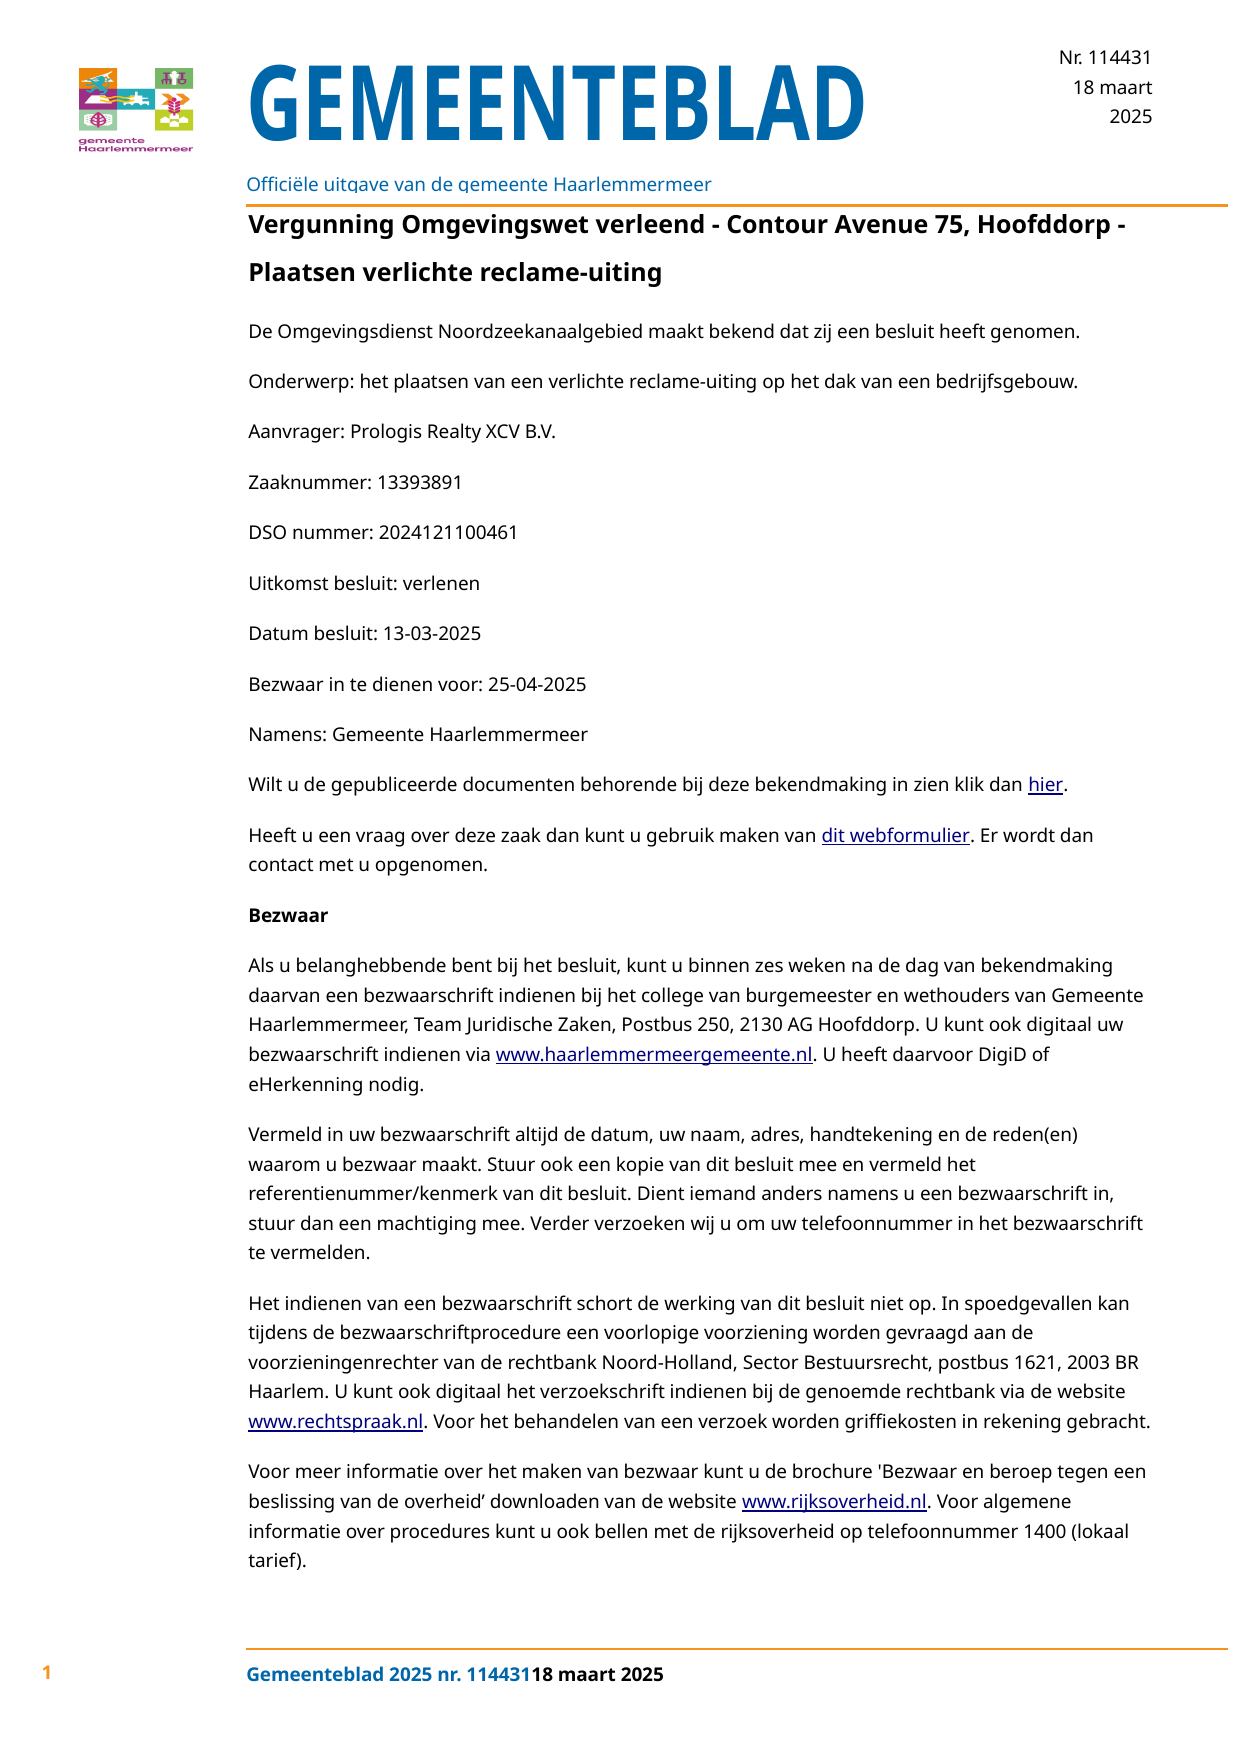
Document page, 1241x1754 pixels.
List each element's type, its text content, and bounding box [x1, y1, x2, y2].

text Uitkomst besluit: verlenen [248, 570, 1152, 596]
text Het indienen van een bezwaarschrift schort de werking van dit besluit niet op. In spoedgevallen kan tijdens de bezwaarschriftprocedure een voorlopige voorziening worden gevraagd aan de voorzieningenrechter van de rechtbank Noord-Holland, Sector Bestuursrecht, postbus 1621, 2003 BR Haarlem. U kunt ook digitaal het verzoekschrift indienen bij de genoemde rechtbank via de website www.rechtspraak.nl. Voor het behandelen van een verzoek worden griffiekosten in rekening gebracht. [248, 1290, 1152, 1434]
text Vermeld in uw bezwaarschrift altijd de datum, uw naam, adres, handtekening en de reden(en) waarom u bezwaar maakt. Stuur ook een kopie van dit besluit mee en vermeld het referentienummer/kenmerk van dit besluit. Dient iemand anders namens u een bezwaarschrift in, stuur dan een machtiging mee. Verder verzoeken wij u om uw telefoonnummer in het bezwaarschrift te vermelden. [248, 1121, 1152, 1265]
text Heeft u een vraag over deze zaak dan kunt u gebruik maken van dit webformulier. Er wordt dan contact met u opgenomen. [248, 822, 1152, 877]
text Vergunning Omgevingswet verleend - Contour Avenue 75, Hoofddorp - Plaatsen verlichte reclame-uiting [248, 207, 1152, 288]
text Onderwerp: het plaatsen van een verlichte reclame-uiting op het dak van een bedrijfsgebouw. [248, 368, 1152, 394]
text Aanvrager: Prologis Realty XCV B.V. [248, 419, 1152, 444]
text DSO nummer: 2024121100461 [248, 519, 1152, 545]
picture [41, 47, 231, 172]
text Bezwaar [248, 902, 1152, 928]
text Namens: Gemeente Haarlemmermeer [248, 721, 1152, 747]
text Bezwaar in te dienen voor: 25-04-2025 [248, 671, 1152, 697]
text Als u belanghebbende bent bij het besluit, kunt u binnen zes weken na de dag van bekendmaking daarvan een bezwaarschrift indienen bij het college van burgemeester en wethouders van Gemeente Haarlemmermeer, Team Juridische Zaken, Postbus 250, 2130 AG Hoofddorp. U kunt ook digitaal uw bezwaarschrift indienen via www.haarlemmermeergemeente.nl. U heeft daarvoor DigiD of eHerkenning nodig. [248, 952, 1152, 1097]
text Zaaknummer: 13393891 [248, 469, 1152, 495]
text Datum besluit: 13-03-2025 [248, 620, 1152, 646]
text Voor meer informatie over het maken van bezwaar kunt u de brochure 'Bezwaar en beroep tegen een beslissing van de overheid’ downloaden van de website www.rijksoverheid.nl. Voor algemene informatie over procedures kunt u ook bellen met de rijksoverheid op telefoonnummer 1400 (lokaal tarief). [248, 1459, 1152, 1573]
text De Omgevingsdienst Noordzeekanaalgebied maakt bekend dat zij een besluit heeft genomen. [248, 318, 1152, 344]
text Wilt u de gepubliceerde documenten behorende bij deze bekendmaking in zien klik dan hier. [248, 772, 1152, 797]
